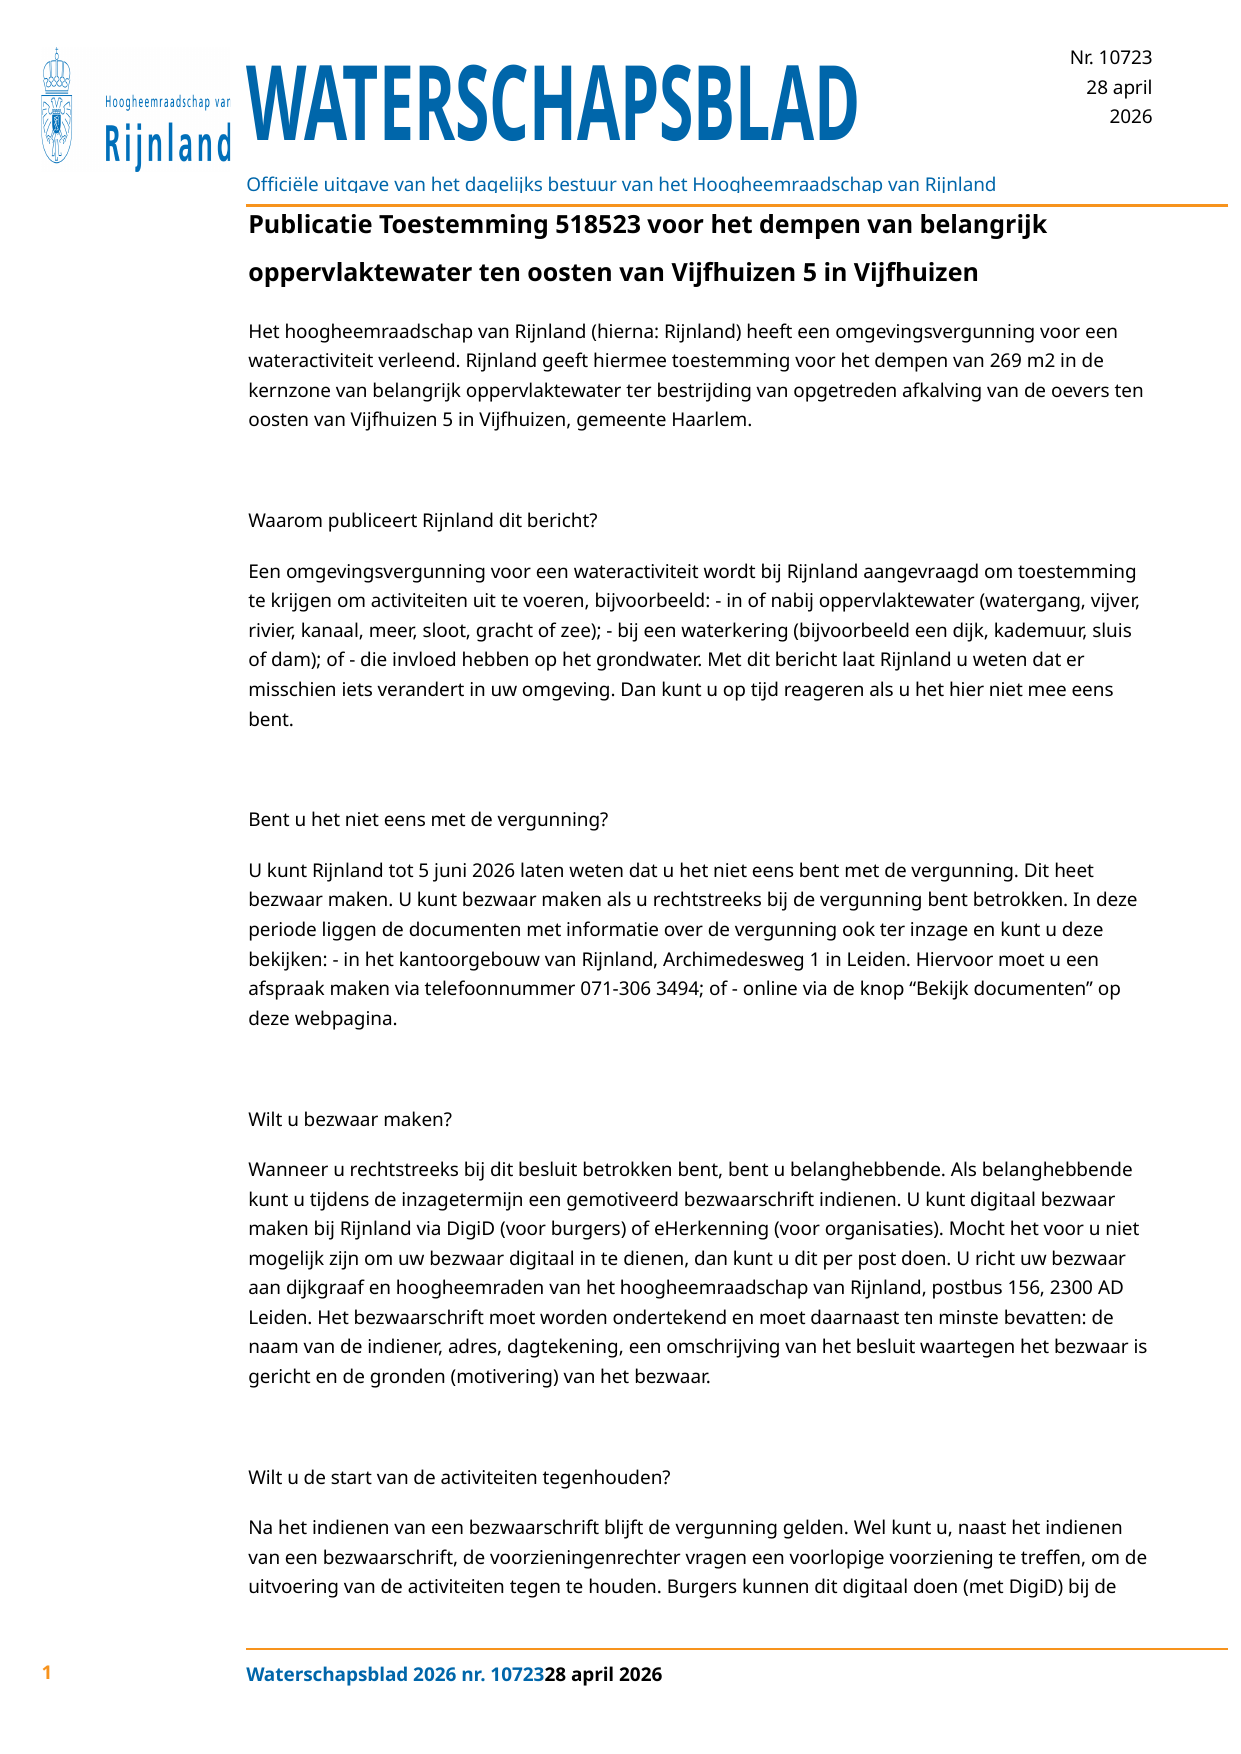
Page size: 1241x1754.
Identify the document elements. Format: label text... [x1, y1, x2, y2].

text Wanneer u rechtstreeks bij dit besluit betrokken bent, bent u belanghebbende. Als belanghebbende kunt u tijdens de inzagetermijn een gemotiveerd bezwaarschrift indienen. U kunt digitaal bezwaar maken bij Rijnland via DigiD (voor burgers) of eHerkenning (voor organisaties). Mocht het voor u niet mogelijk zijn om uw bezwaar digitaal in te dienen, dan kunt u dit per post doen. U richt uw bezwaar aan dijkgraaf en hoogheemraden van het hoogheemraadschap van Rijnland, postbus 156, 2300 AD Leiden. Het bezwaarschrift moet worden ondertekend en moet daarnaast ten minste bevatten: de naam van de indiener, adres, dagtekening, een omschrijving van het besluit waartegen het bezwaar is gericht en de gronden (motivering) van het bezwaar. [248, 1156, 1152, 1389]
text U kunt Rijnland tot 5 juni 2026 laten weten dat u het niet eens bent met de vergunning. Dit heet bezwaar maken. U kunt bezwaar maken als u rechtstreeks bij de vergunning bent betrokken. In deze periode liggen de documenten met informatie over de vergunning ook ter inzage en kunt u deze bekijken: - in het kantoorgebouw van Rijnland, Archimedesweg 1 in Leiden. Hiervoor moet u een afspraak maken via telefoonnummer 071-306 3494; of - online via de knop “Bekijk documenten” op deze webpagina. [248, 857, 1152, 1031]
text Het hoogheemraadschap van Rijnland (hierna: Rijnland) heeft een omgevingsvergunning voor een wateractiviteit verleend. Rijnland geeft hiermee toestemming voor het dempen van 269 m2 in de kernzone van belangrijk oppervlaktewater ter bestrijding van opgetreden afkalving van de oevers ten oosten van Vijfhuizen 5 in Vijfhuizen, gemeente Haarlem. [248, 318, 1152, 432]
text Waarom publiceert Rijnland dit bericht? [248, 507, 1152, 533]
text Een omgevingsvergunning voor een wateractiviteit wordt bij Rijnland aangevraagd om toestemming te krijgen om activiteiten uit te voeren, bijvoorbeeld: - in of nabij oppervlaktewater (watergang, vijver, rivier, kanaal, meer, sloot, gracht of zee); - bij een waterkering (bijvoorbeeld een dijk, kademuur, sluis of dam); of - die invloed hebben op het grondwater. Met dit bericht laat Rijnland u weten dat er misschien iets verandert in uw omgeving. Dan kunt u op tijd reageren als u het hier niet mee eens bent. [248, 558, 1152, 732]
text Na het indienen van een bezwaarschrift blijft de vergunning gelden. Wel kunt u, naast het indienen van een bezwaarschrift, de voorzieningenrechter vragen een voorlopige voorziening te treffen, om de uitvoering van de activiteiten tegen te houden. Burgers kunnen dit digitaal doen (met DigiD) bij de [248, 1514, 1152, 1599]
text Publicatie Toestemming 518523 voor het dempen van belangrijk oppervlaktewater ten oosten van Vijfhuizen 5 in Vijfhuizen [248, 207, 1152, 288]
text Bent u het niet eens met de vergunning? [248, 807, 1152, 832]
text Wilt u bezwaar maken? [248, 1106, 1152, 1132]
text Wilt u de start van de activiteiten tegenhouden? [248, 1464, 1152, 1490]
picture [41, 47, 231, 172]
